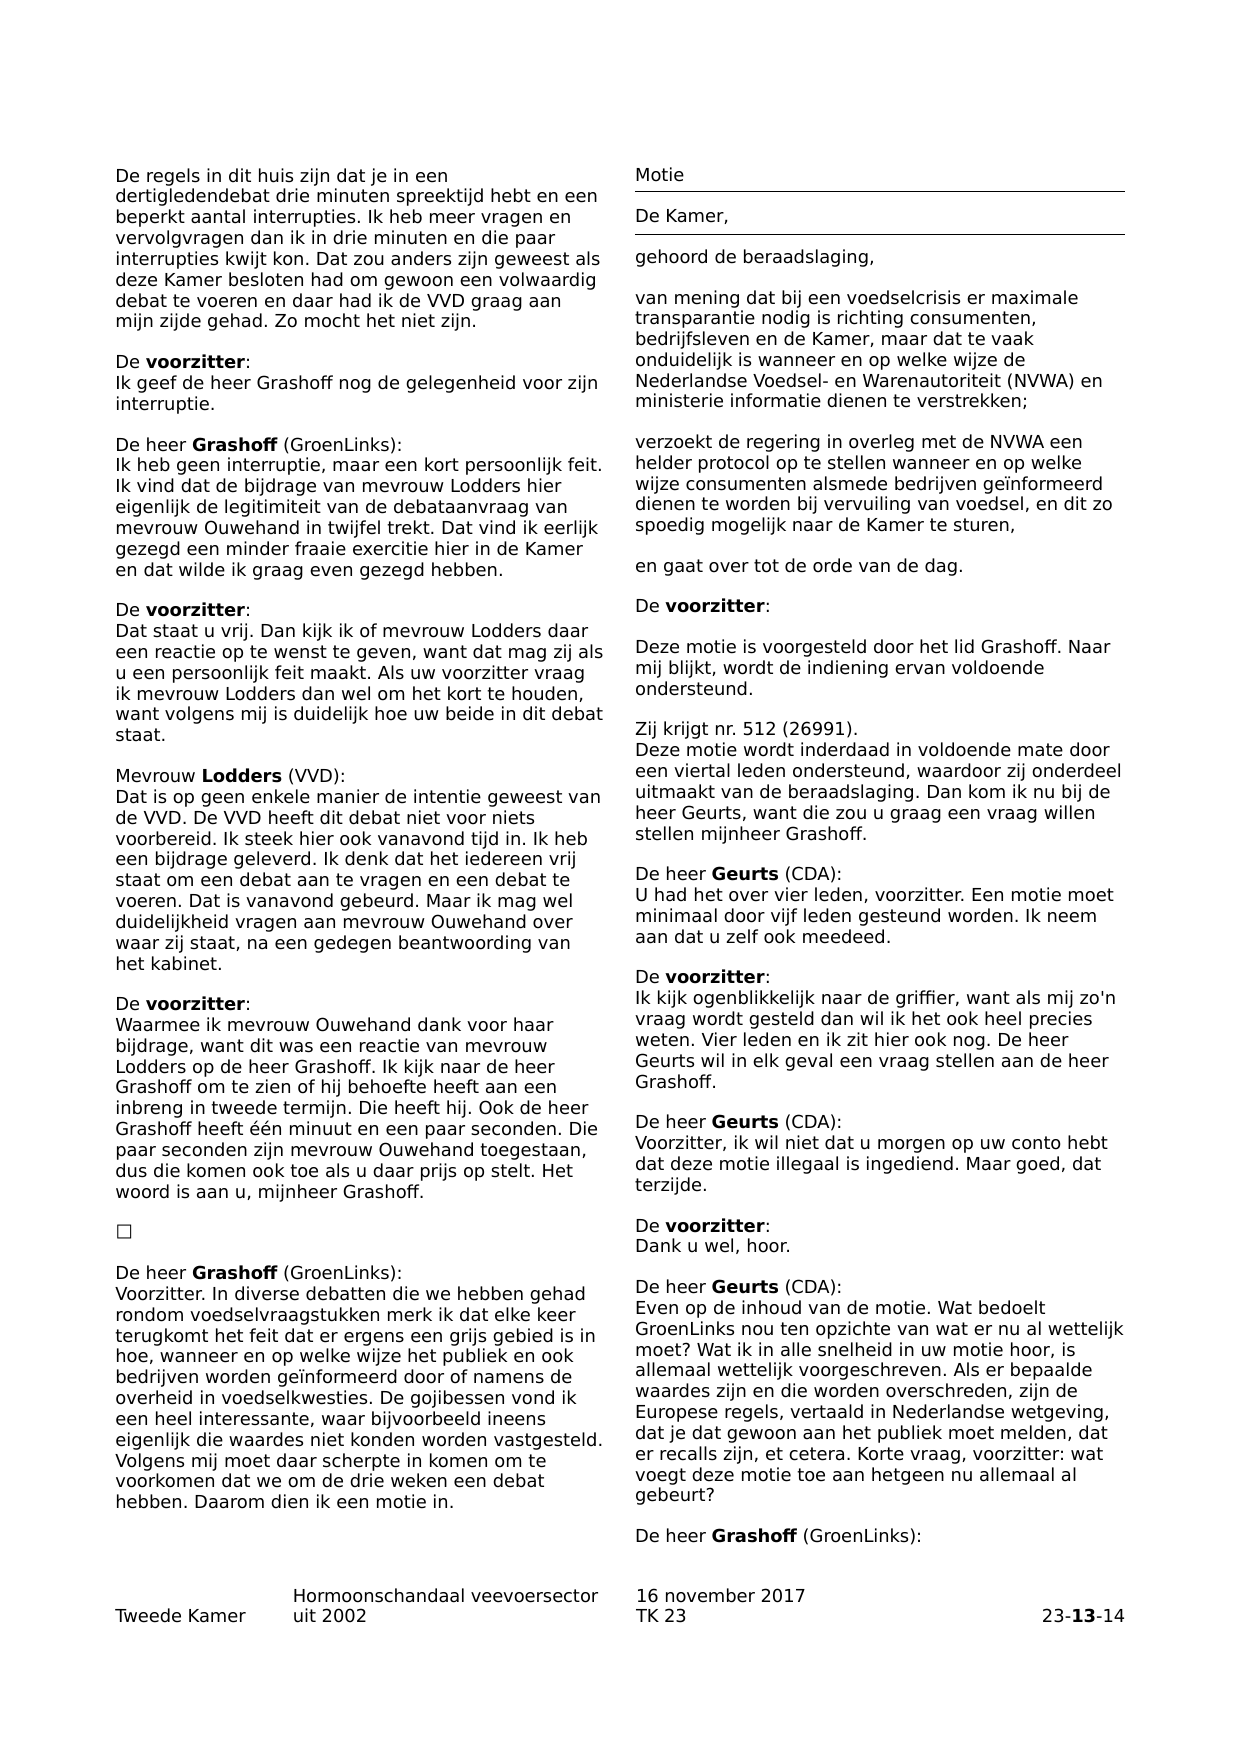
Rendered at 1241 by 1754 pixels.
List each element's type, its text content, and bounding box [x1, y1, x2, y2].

text De heer Geurts (CDA): [635, 864, 1125, 885]
text Deze motie wordt inderdaad in voldoende mate door een viertal leden ondersteund, waardoor zij onderdeel uitmaakt van de beraadslaging. Dan kom ik nu bij de heer Geurts, want die zou u graag een vraag willen stellen mijnheer Grashoff. [635, 740, 1125, 844]
text Waarmee ik mevrouw Ouwehand dank voor haar bijdrage, want dit was een reactie van mevrouw Lodders op de heer Grashoff. Ik kijk naar de heer Grashoff om te zien of hij behoefte heeft aan een inbreng in tweede termijn. Die heeft hij. Ook de heer Grashoff heeft één minuut en een paar seconden. Die paar seconden zijn mevrouw Ouwehand toegestaan, dus die komen ook toe als u daar prijs op stelt. Het woord is aan u, mijnheer Grashoff. [115, 1015, 605, 1202]
text U had het over vier leden, voorzitter. Een motie moet minimaal door vijf leden gesteund worden. Ik neem aan dat u zelf ook meedeed. [635, 885, 1125, 947]
text De heer Grashoff (GroenLinks): [635, 1526, 1125, 1547]
text Deze motie is voorgesteld door het lid Grashoff. Naar mij blijkt, wordt de indiening ervan voldoende ondersteund. [635, 637, 1125, 699]
text De heer Grashoff (GroenLinks): [115, 1263, 605, 1284]
text De voorzitter: [635, 596, 1125, 617]
text Ik kijk ogenblikkelijk naar de griffier, want als mij zo'n vraag wordt gesteld dan wil ik het ook heel precies weten. Vier leden en ik zit hier ook nog. De heer Geurts wil in elk geval een vraag stellen aan de heer Grashoff. [635, 988, 1125, 1092]
text Dat is op geen enkele manier de intentie geweest van de VVD. De VVD heeft dit debat niet voor niets voorbereid. Ik steek hier ook vanavond tijd in. Ik heb een bijdrage geleverd. Ik denk dat het iedereen vrij staat om een debat aan te vragen en een debat te voeren. Dat is vanavond gebeurd. Maar ik mag wel duidelijkheid vragen aan mevrouw Ouwehand over waar zij staat, na een gedegen beantwoording van het kabinet. [115, 787, 605, 974]
text De heer Geurts (CDA): [635, 1112, 1125, 1133]
text Even op de inhoud van de motie. Wat bedoelt GroenLinks nou ten opzichte van wat er nu al wettelijk moet? Wat ik in alle snelheid in uw motie hoor, is allemaal wettelijk voorgeschreven. Als er bepaalde waardes zijn en die worden overschreden, zijn de Europese regels, vertaald in Nederlandse wetgeving, dat je dat gewoon aan het publiek moet melden, dat er recalls zijn, et cetera. Korte vraag, voorzitter: wat voegt deze motie toe aan hetgeen nu allemaal al gebeurt? [635, 1298, 1125, 1506]
text De voorzitter: [115, 600, 605, 621]
text De voorzitter: [635, 1215, 1125, 1236]
text De voorzitter: [115, 994, 605, 1015]
text verzoekt de regering in overleg met de NVWA een helder protocol op te stellen wanneer en op welke wijze consumenten alsmede bedrijven geïnformeerd dienen te worden bij vervuiling van voedsel, en dit zo spoedig mogelijk naar de Kamer te sturen, [635, 432, 1125, 536]
text De regels in dit huis zijn dat je in een dertigledendebat drie minuten spreektijd hebt en een beperkt aantal interrupties. Ik heb meer vragen en vervolgvragen dan ik in drie minuten en die paar interrupties kwijt kon. Dat zou anders zijn geweest als deze Kamer besloten had om gewoon een volwaardig debat te voeren en daar had ik de VVD graag aan mijn zijde gehad. Zo mocht het niet zijn. [115, 165, 605, 332]
text van mening dat bij een voedselcrisis er maximale transparantie nodig is richting consumenten, bedrijfsleven en de Kamer, maar dat te vaak onduidelijk is wanneer en op welke wijze de Nederlandse Voedsel- en Warenautoriteit (NVWA) en ministerie informatie dienen te verstrekken; [635, 287, 1125, 412]
text De voorzitter: [115, 352, 605, 373]
text De voorzitter: [635, 967, 1125, 988]
text Mevrouw Lodders (VVD): [115, 766, 605, 787]
text Voorzitter, ik wil niet dat u morgen op uw conto hebt dat deze motie illegaal is ingediend. Maar goed, dat terzijde. [635, 1133, 1125, 1195]
text De heer Geurts (CDA): [635, 1277, 1125, 1298]
text De Kamer, [635, 206, 1125, 227]
text Zij krijgt nr. 512 (26991). [635, 719, 1125, 740]
text De heer Grashoff (GroenLinks): [115, 434, 605, 455]
text Dat staat u vrij. Dan kijk ik of mevrouw Lodders daar een reactie op te wenst te geven, want dat mag zij als u een persoonlijk feit maakt. Als uw voorzitter vraag ik mevrouw Lodders dan wel om het kort te houden, want volgens mij is duidelijk hoe uw beide in dit debat staat. [115, 621, 605, 746]
text en gaat over tot de orde van de dag. [635, 556, 1125, 576]
text gehoord de beraadslaging, [635, 247, 1125, 267]
text Ik geef de heer Grashoff nog de gelegenheid voor zijn interruptie. [115, 373, 605, 414]
text Voorzitter. In diverse debatten die we hebben gehad rondom voedselvraagstukken merk ik dat elke keer terugkomt het feit dat er ergens een grijs gebied is in hoe, wanneer en op welke wijze het publiek en ook bedrijven worden geïnformeerd door of namens de overheid in voedselkwesties. De gojibessen vond ik een heel interessante, waar bijvoorbeeld ineens eigenlijk die waardes niet konden worden vastgesteld. Volgens mij moet daar scherpte in komen om te voorkomen dat we om de drie weken een debat hebben. Daarom dien ik een motie in. [115, 1284, 605, 1513]
text Motie [635, 165, 1125, 186]
text Dank u wel, hoor. [635, 1236, 1125, 1257]
text Ik heb geen interruptie, maar een kort persoonlijk feit. Ik vind dat de bijdrage van mevrouw Lodders hier eigenlijk de legitimiteit van de debataanvraag van mevrouw Ouwehand in twijfel trekt. Dat vind ik eerlijk gezegd een minder fraaie exercitie hier in de Kamer en dat wilde ik graag even gezegd hebben. [115, 455, 605, 580]
text ⬜ [115, 1222, 605, 1243]
